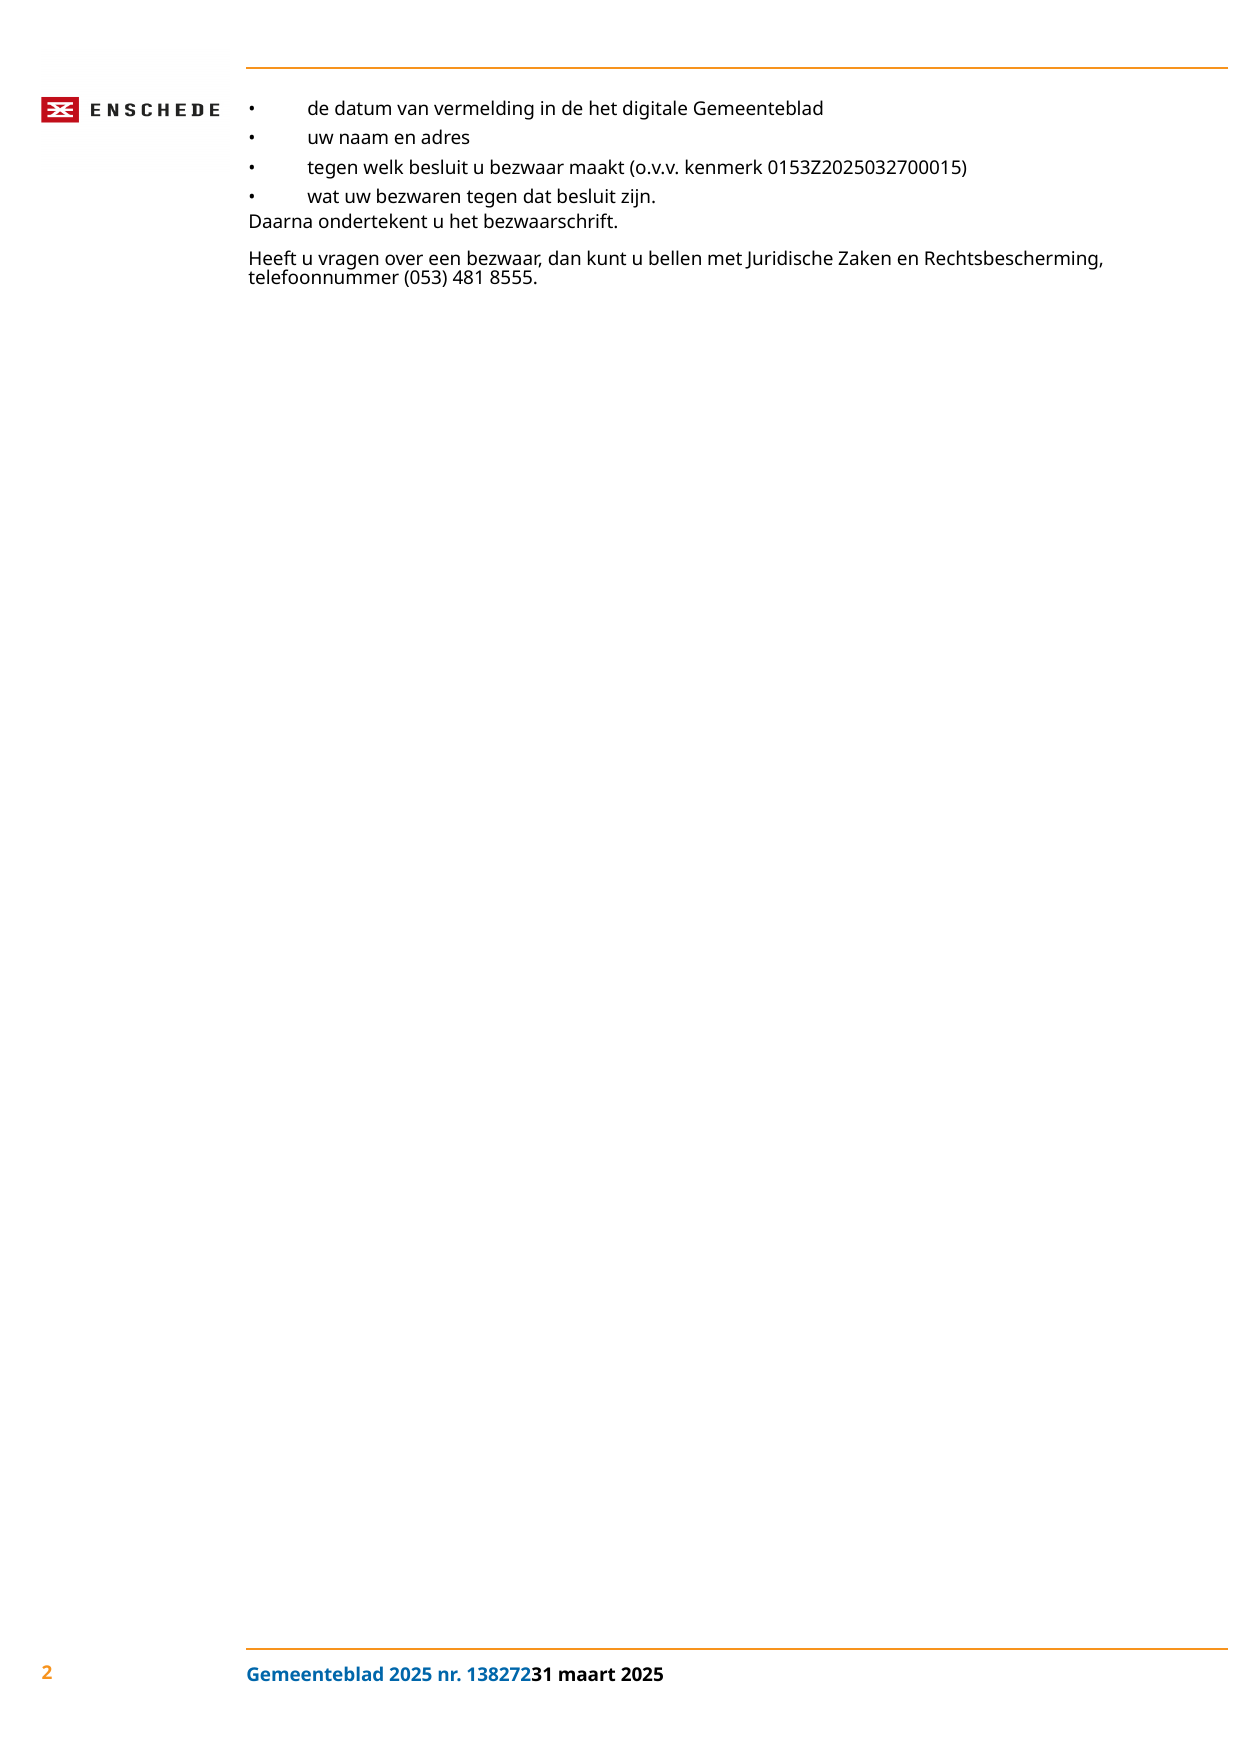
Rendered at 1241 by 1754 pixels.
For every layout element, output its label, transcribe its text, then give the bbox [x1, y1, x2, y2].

list de datum van vermelding in de het digitale Gemeenteblad [248, 95, 1152, 121]
list uw naam en adres [248, 124, 1152, 150]
text Heeft u vragen over een bezwaar, dan kunt u bellen met Juridische Zaken en Rechtsbescherming, telefoonnummer (053) 481 8555. [248, 250, 1152, 289]
picture [41, 47, 231, 172]
list wat uw bezwaren tegen dat besluit zijn. [248, 183, 1152, 209]
list tegen welk besluit u bezwaar maakt (o.v.v. kenmerk 0153Z2025032700015) [248, 154, 1152, 180]
text Daarna ondertekent u het bezwaarschrift. [248, 213, 1152, 232]
